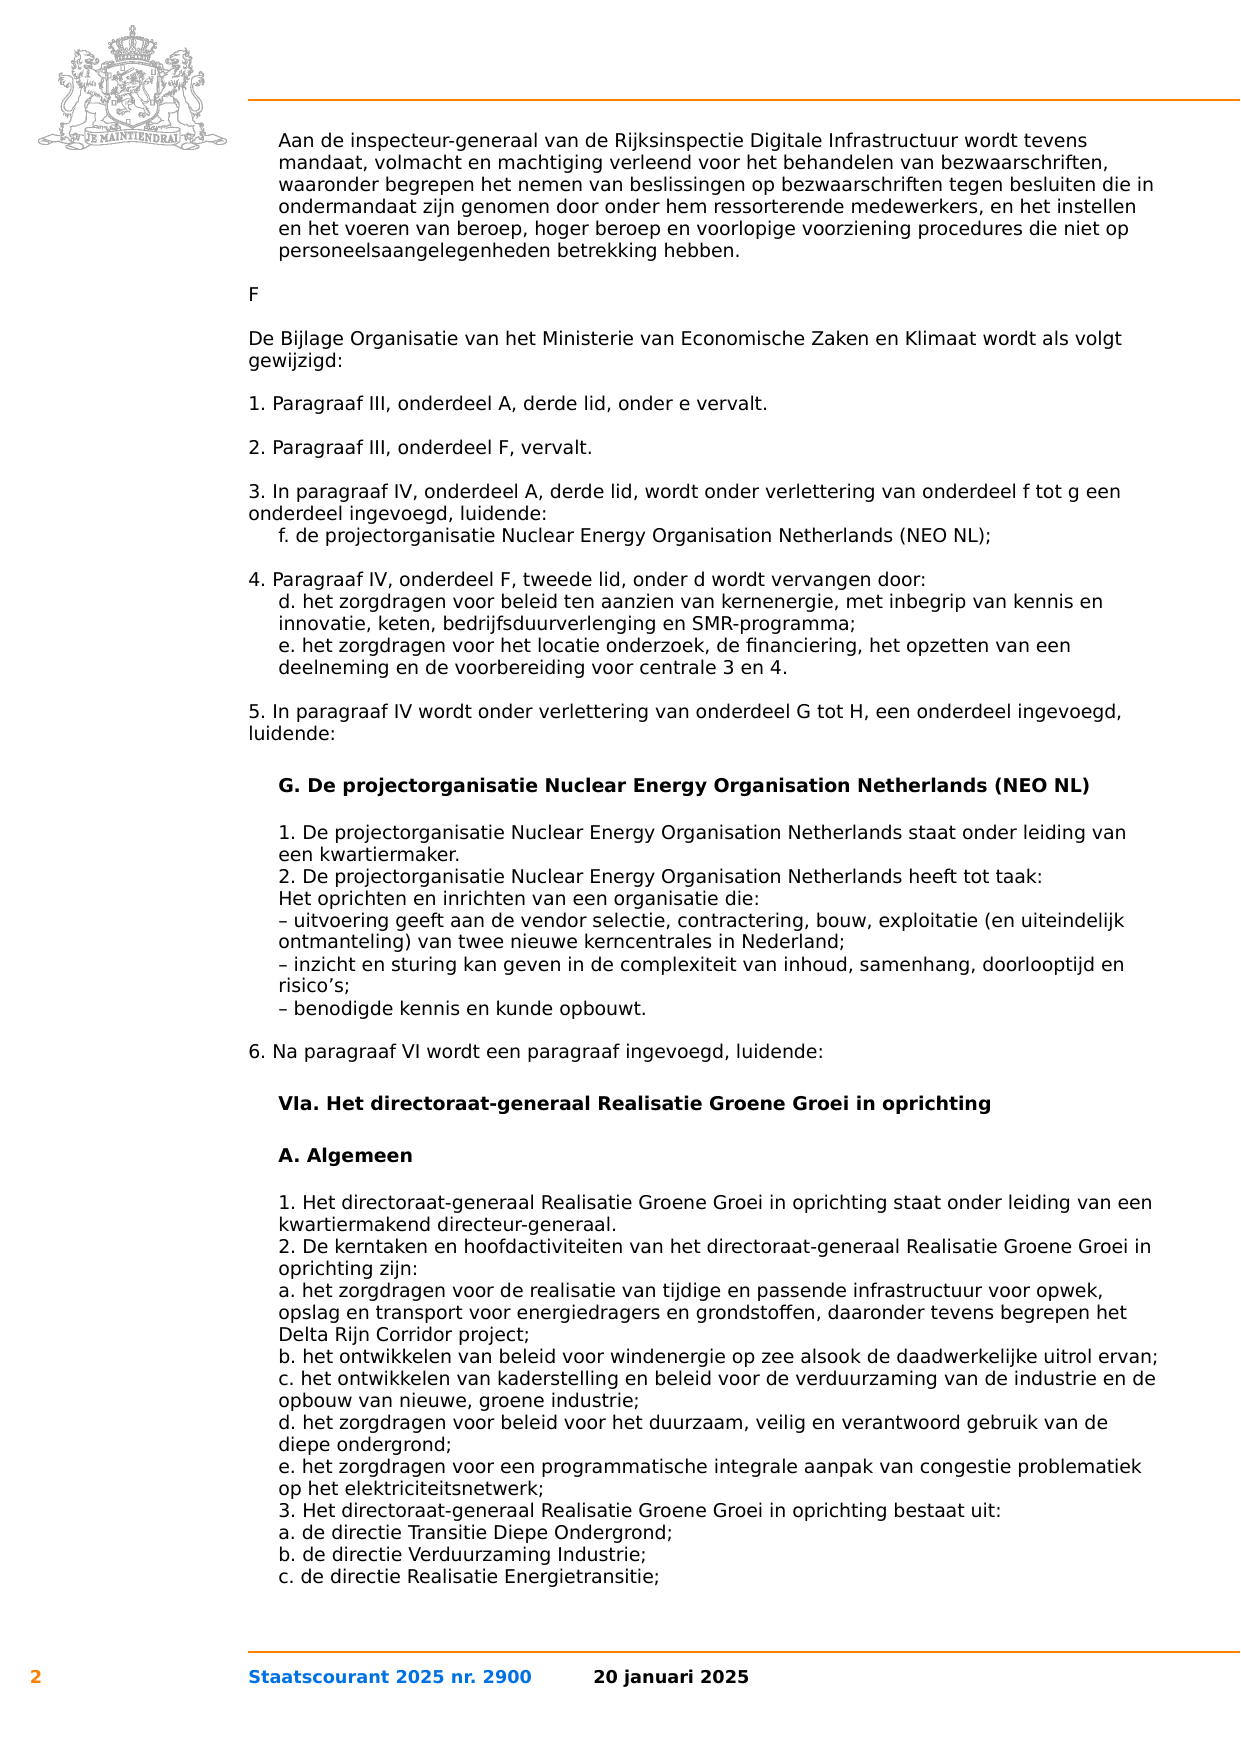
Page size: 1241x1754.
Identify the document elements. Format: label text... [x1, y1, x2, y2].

text 1. Paragraaf III, onderdeel A, derde lid, onder e vervalt. [248, 393, 1163, 415]
text 2. De projectorganisatie Nuclear Energy Organisation Netherlands heeft tot taak: [278, 866, 1163, 887]
text c. het ontwikkelen van kaderstelling en beleid voor de verduurzaming van de industrie en de opbouw van nieuwe, groene industrie; [278, 1368, 1163, 1412]
text d. het zorgdragen voor beleid ten aanzien van kernenergie, met inbegrip van kennis en innovatie, keten, bedrijfsduurverlenging en SMR-programma; [278, 591, 1163, 635]
subtitle VIa. Het directoraat-generaal Realisatie Groene Groei in oprichting [278, 1093, 1163, 1115]
text – inzicht en sturing kan geven in de complexiteit van inhoud, samenhang, doorlooptijd en risico’s; [278, 953, 1163, 997]
text De Bijlage Organisatie van het Ministerie van Economische Zaken en Klimaat wordt als volgt gewijzigd: [248, 327, 1163, 371]
text b. het ontwikkelen van beleid voor windenergie op zee alsook de daadwerkelijke uitrol ervan; [278, 1346, 1163, 1368]
subtitle G. De projectorganisatie Nuclear Energy Organisation Netherlands (NEO NL) [278, 774, 1163, 797]
text – uitvoering geeft aan de vendor selectie, contractering, bouw, exploitatie (en uiteindelijk ontmanteling) van twee nieuwe kerncentrales in Nederland; [278, 909, 1163, 953]
text a. het zorgdragen voor de realisatie van tijdige en passende infrastructuur voor opwek, opslag en transport voor energiedragers en grondstoffen, daaronder tevens begrepen het Delta Rijn Corridor project; [278, 1280, 1163, 1346]
picture [38, 25, 227, 150]
text e. het zorgdragen voor een programmatische integrale aanpak van congestie problematiek op het elektriciteitsnetwerk; [278, 1456, 1163, 1500]
text 1. Het directoraat-generaal Realisatie Groene Groei in oprichting staat onder leiding van een kwartiermakend directeur-generaal. [278, 1192, 1163, 1236]
text 2. Paragraaf III, onderdeel F, vervalt. [248, 437, 1163, 459]
text d. het zorgdragen voor beleid voor het duurzaam, veilig en verantwoord gebruik van de diepe ondergrond; [278, 1412, 1163, 1456]
text 5. In paragraaf IV wordt onder verlettering van onderdeel G tot H, een onderdeel ingevoegd, luidende: [248, 701, 1163, 744]
text F [248, 284, 1163, 306]
subtitle A. Algemeen [278, 1145, 1163, 1167]
text c. de directie Realisatie Energietransitie; [278, 1566, 1163, 1588]
text 3. In paragraaf IV, onderdeel A, derde lid, wordt onder verlettering van onderdeel f tot g een onderdeel ingevoegd, luidende: [248, 481, 1163, 525]
text 1. De projectorganisatie Nuclear Energy Organisation Netherlands staat onder leiding van een kwartiermaker. [278, 822, 1163, 866]
text – benodigde kennis en kunde opbouwt. [278, 997, 1163, 1019]
text 2. De kerntaken en hoofdactiviteiten van het directoraat-generaal Realisatie Groene Groei in oprichting zijn: [278, 1236, 1163, 1280]
text 3. Het directoraat-generaal Realisatie Groene Groei in oprichting bestaat uit: [278, 1500, 1163, 1522]
text a. de directie Transitie Diepe Ondergrond; [278, 1522, 1163, 1544]
text b. de directie Verduurzaming Industrie; [278, 1544, 1163, 1566]
text 4. Paragraaf IV, onderdeel F, tweede lid, onder d wordt vervangen door: [248, 569, 1163, 591]
text e. het zorgdragen voor het locatie onderzoek, de financiering, het opzetten van een deelneming en de voorbereiding voor centrale 3 en 4. [278, 635, 1163, 679]
text Aan de inspecteur-generaal van de Rijksinspectie Digitale Infrastructuur wordt tevens mandaat, volmacht en machtiging verleend voor het behandelen van bezwaarschriften, waaronder begrepen het nemen van beslissingen op bezwaarschriften tegen besluiten die in ondermandaat zijn genomen door onder hem ressorterende medewerkers, en het instellen en het voeren van beroep, hoger beroep en voorlopige voorziening procedures die niet op personeelsaangelegenheden betrekking hebben. [278, 130, 1163, 262]
text f. de projectorganisatie Nuclear Energy Organisation Netherlands (NEO NL); [278, 525, 1163, 547]
text 6. Na paragraaf VI wordt een paragraaf ingevoegd, luidende: [248, 1041, 1163, 1063]
text Het oprichten en inrichten van een organisatie die: [278, 887, 1163, 909]
